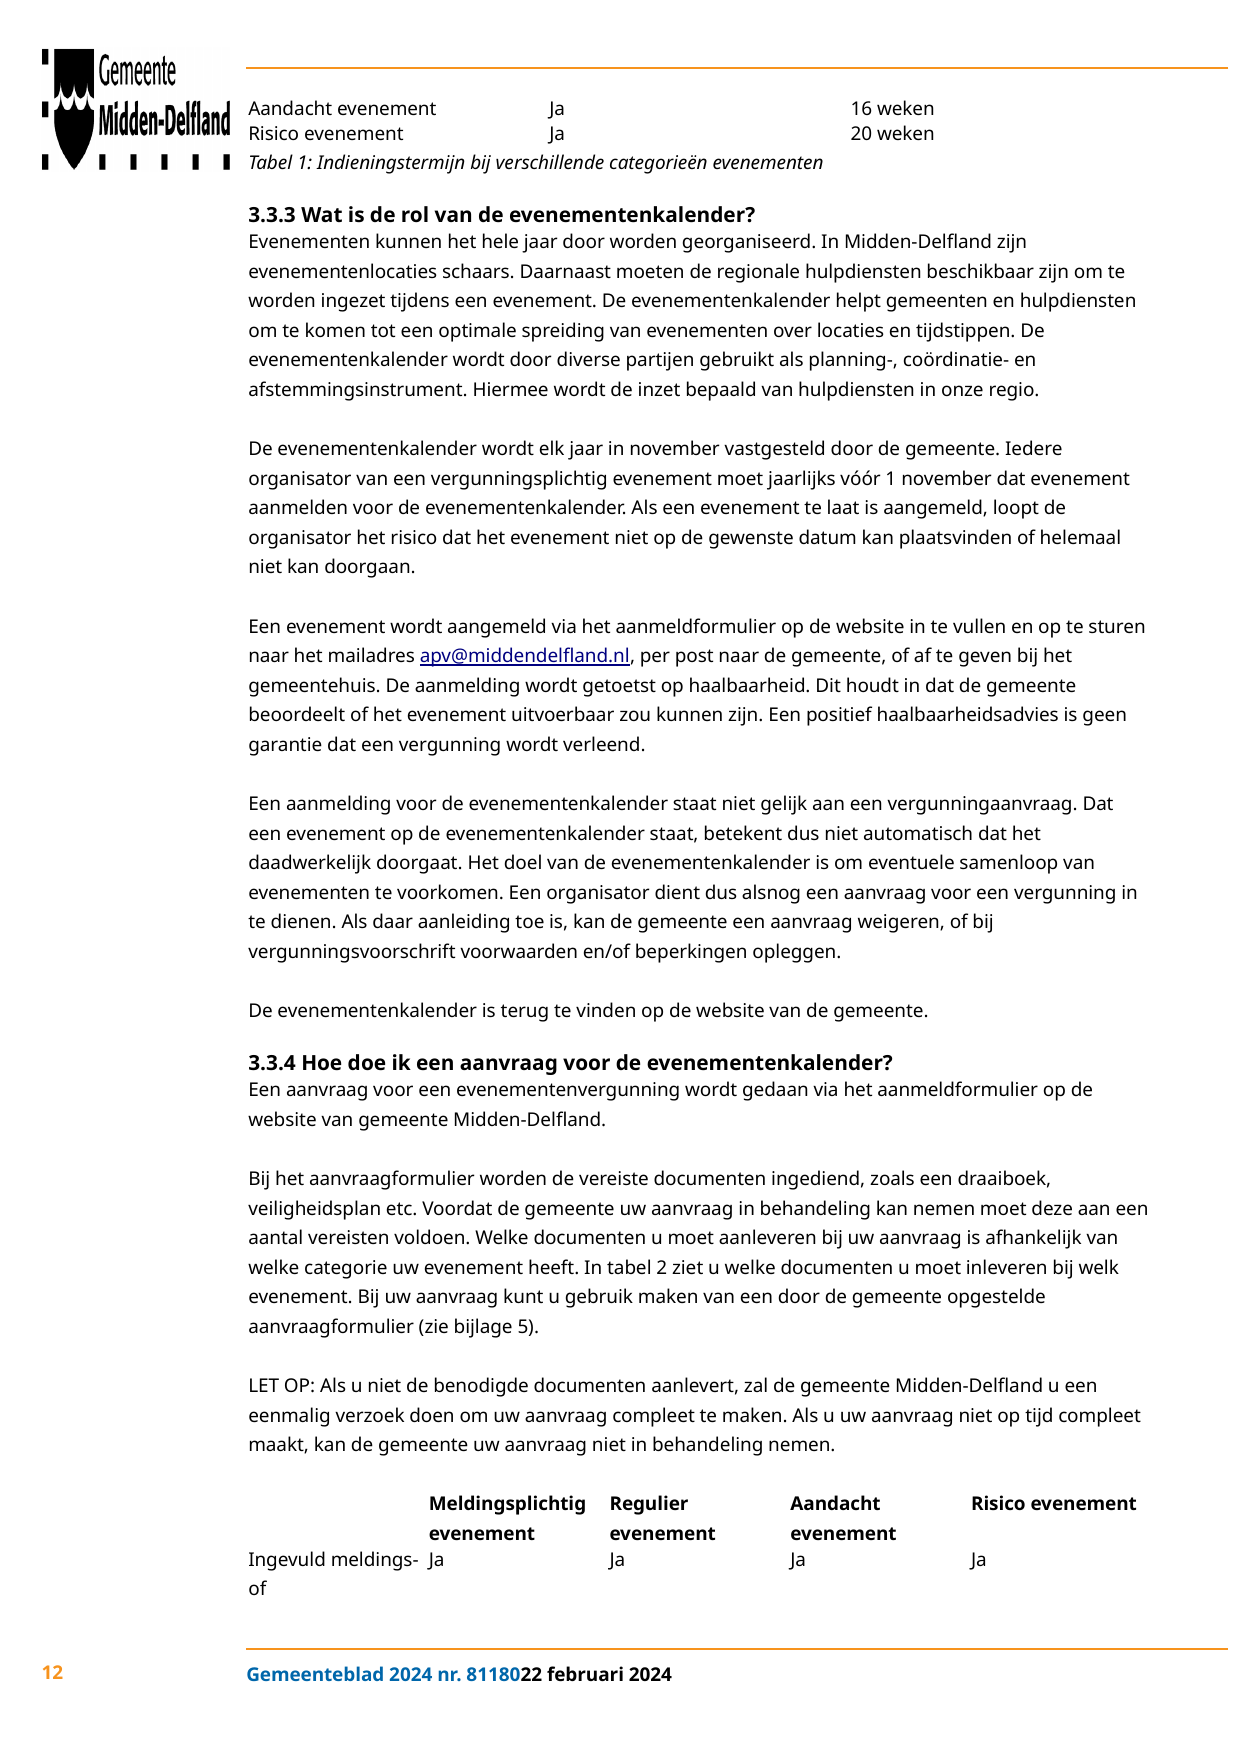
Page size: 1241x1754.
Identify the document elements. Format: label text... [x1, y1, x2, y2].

table_cell Ingevuld meldings- of [248, 1546, 429, 1601]
text Een aanmelding voor de evenementenkalender staat niet gelijk aan een vergunningaanvraag. Dat een evenement op de evenementenkalender staat, betekent dus niet automatisch dat het daadwerkelijk doorgaat. Het doel van de evenementenkalender is om eventuele samenloop van evenementen te voorkomen. Een organisator dient dus alsnog een aanvraag voor een vergunning in te dienen. Als daar aanleiding toe is, kan de gemeente een aanvraag weigeren, of bij vergunningsvoorschrift voorwaarden en/of beperkingen opleggen. [248, 790, 1152, 964]
text De evenementenkalender is terug te vinden op de website van de gemeente. [248, 997, 1152, 1023]
table_cell Ja [609, 1546, 790, 1601]
table_cell Ja [790, 1546, 971, 1601]
text De evenementenkalender wordt elk jaar in november vastgesteld door de gemeente. Iedere organisator van een vergunningsplichtig evenement moet jaarlijks vóór 1 november dat evenement aanmelden voor de evenementenkalender. Als een evenement te laat is aangemeld, loopt de organisator het risico dat het evenement niet op de gewenste datum kan plaatsvinden of helemaal niet kan doorgaan. [248, 435, 1152, 579]
table_header Risico evenement [971, 1491, 1152, 1546]
text Tabel 1: Indieningstermijn bij verschillende categorieën evenementen [248, 149, 1152, 175]
table_cell Ja [549, 121, 850, 146]
text Een aanvraag voor een evenementenvergunning wordt gedaan via het aanmeldformulier op de website van gemeente Midden-Delfland. [248, 1076, 1152, 1132]
table_cell Risico evenement [248, 121, 549, 146]
table_header [248, 1491, 429, 1546]
text 3.3.4 Hoe doe ik een aanvraag voor de evenementenkalender? [248, 1048, 1152, 1076]
text 3.3.3 Wat is de rol van de evenementenkalender? [248, 200, 1152, 228]
table_cell Aandacht evenement [248, 95, 549, 121]
text Evenementen kunnen het hele jaar door worden georganiseerd. In Midden-Delfland zijn evenementenlocaties schaars. Daarnaast moeten de regionale hulpdiensten beschikbaar zijn om te worden ingezet tijdens een evenement. De evenementenkalender helpt gemeenten en hulpdiensten om te komen tot een optimale spreiding van evenementen over locaties en tijdstippen. De evenementenkalender wordt door diverse partijen gebruikt als planning-, coördinatie- en afstemmingsinstrument. Hiermee wordt de inzet bepaald van hulpdiensten in onze regio. [248, 228, 1152, 402]
text Een evenement wordt aangemeld via het aanmeldformulier op de website in te vullen en op te sturen naar het mailadres apv@middendelfland.nl, per post naar de gemeente, of af te geven bij het gemeentehuis. De aanmelding wordt getoetst op haalbaarheid. Dit houdt in dat de gemeente beoordeelt of het evenement uitvoerbaar zou kunnen zijn. Een positief haalbaarheidsadvies is geen garantie dat een vergunning wordt verleend. [248, 613, 1152, 757]
table_header Meldingsplichtig evenement [429, 1491, 609, 1546]
table_cell 16 weken [850, 95, 1152, 121]
picture [41, 47, 231, 172]
table_cell Ja [429, 1546, 609, 1601]
text Bij het aanvraagformulier worden de vereiste documenten ingediend, zoals een draaiboek, veiligheidsplan etc. Voordat de gemeente uw aanvraag in behandeling kan nemen moet deze aan een aantal vereisten voldoen. Welke documenten u moet aanleveren bij uw aanvraag is afhankelijk van welke categorie uw evenement heeft. In tabel 2 ziet u welke documenten u moet inleveren bij welk evenement. Bij uw aanvraag kunt u gebruik maken van een door de gemeente opgestelde aanvraagformulier (zie bijlage 5). [248, 1165, 1152, 1339]
table_header Aandacht evenement [790, 1491, 971, 1546]
table_cell Ja [549, 95, 850, 121]
text LET OP: Als u niet de benodigde documenten aanlevert, zal de gemeente Midden-Delfland u een eenmalig verzoek doen om uw aanvraag compleet te maken. Als u uw aanvraag niet op tijd compleet maakt, kan de gemeente uw aanvraag niet in behandeling nemen. [248, 1372, 1152, 1457]
table_header Regulier evenement [609, 1491, 790, 1546]
table_cell 20 weken [850, 121, 1152, 146]
table_cell Ja [971, 1546, 1152, 1601]
